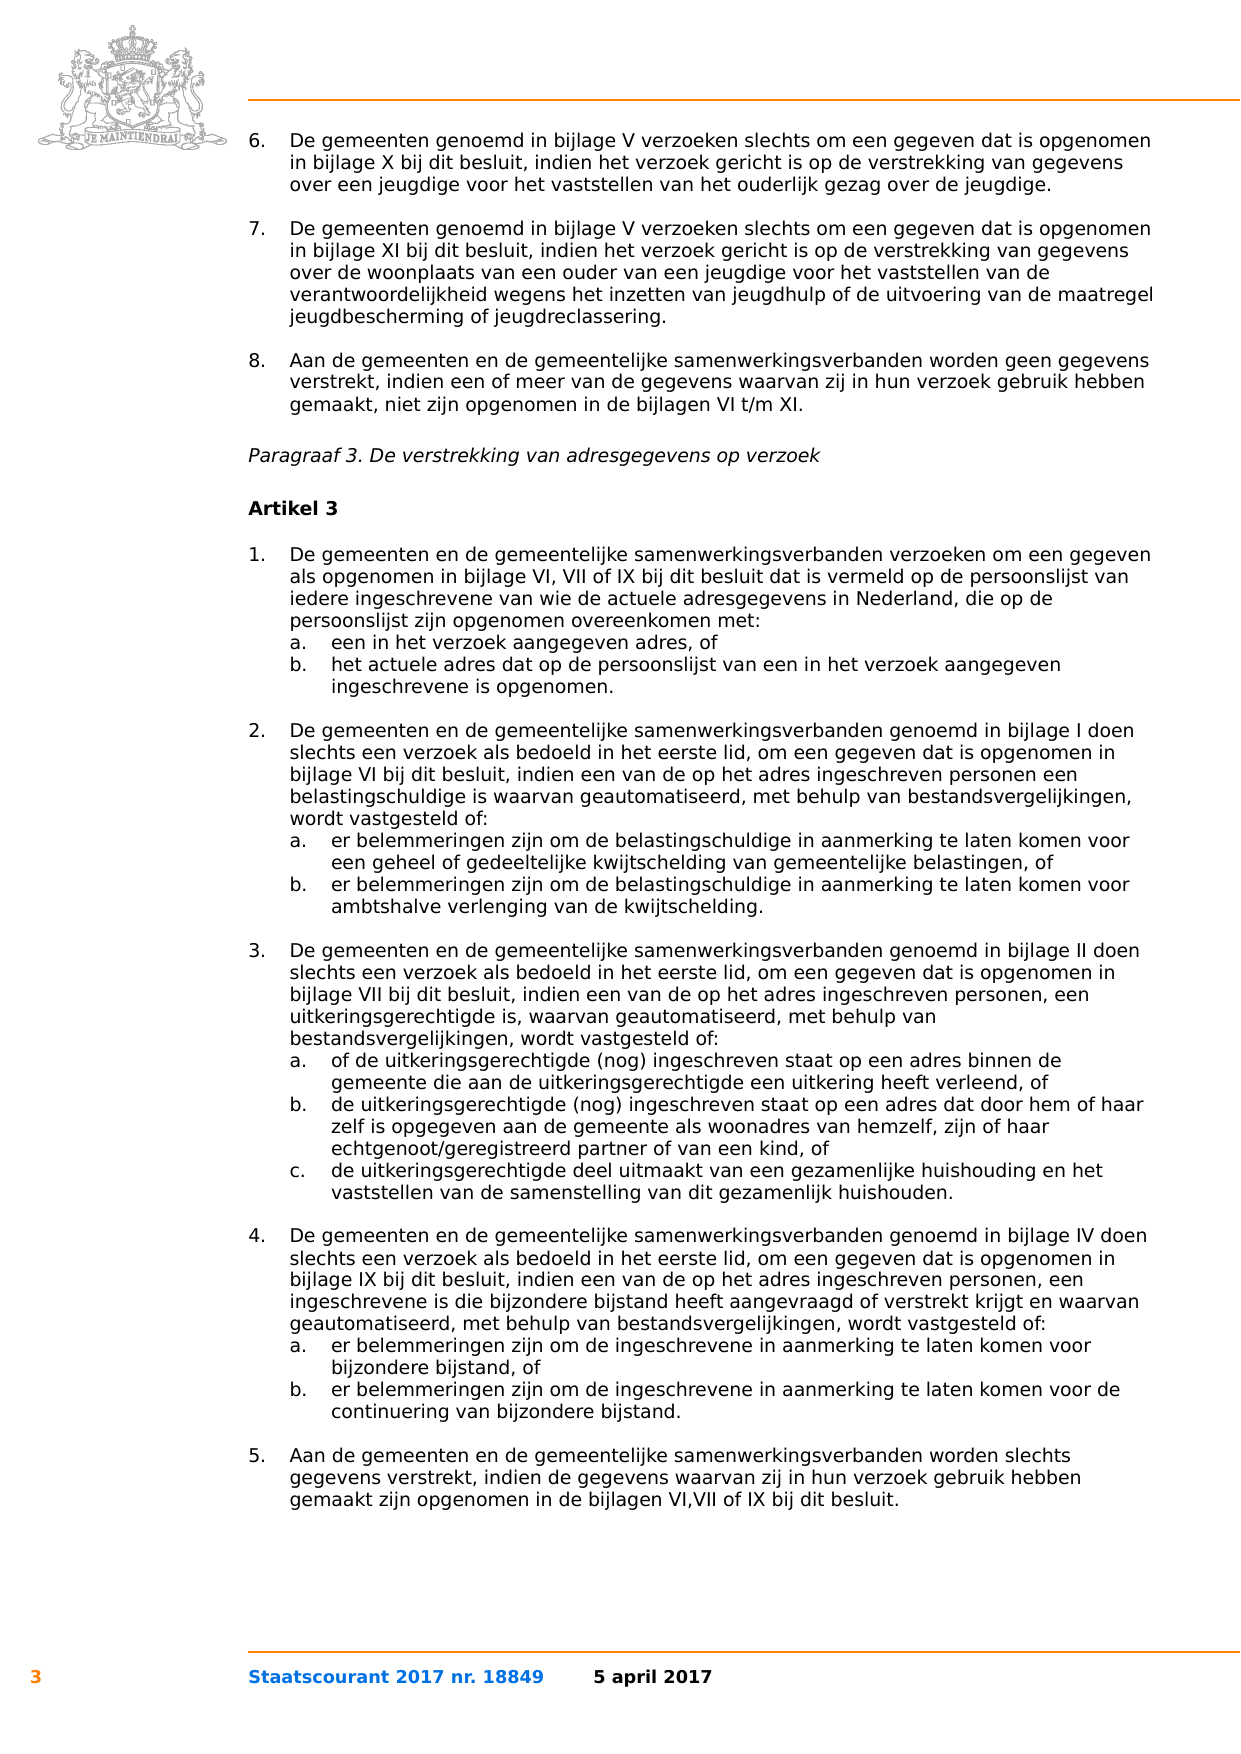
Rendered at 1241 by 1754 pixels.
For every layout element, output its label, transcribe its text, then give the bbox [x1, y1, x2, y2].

subtitle Paragraaf 3. De verstrekking van adresgegevens op verzoek [248, 445, 1163, 467]
text 5. Aan de gemeenten en de gemeentelijke samenwerkingsverbanden worden slechts gegevens verstrekt, indien de gegevens waarvan zij in hun verzoek gebruik hebben gemaakt zijn opgenomen in de bijlagen VI,VII of IX bij dit besluit. [248, 1445, 1163, 1511]
text 3. De gemeenten en de gemeentelijke samenwerkingsverbanden genoemd in bijlage II doen slechts een verzoek als bedoeld in het eerste lid, om een gegeven dat is opgenomen in bijlage VII bij dit besluit, indien een van de op het adres ingeschreven personen, een uitkeringsgerechtigde is, waarvan geautomatiseerd, met behulp van bestandsvergelijkingen, wordt vastgesteld of: [248, 940, 1163, 1050]
text c. de uitkeringsgerechtigde deel uitmaakt van een gezamenlijke huishouding en het vaststellen van de samenstelling van dit gezamenlijk huishouden. [289, 1159, 1163, 1203]
text 6. De gemeenten genoemd in bijlage V verzoeken slechts om een gegeven dat is opgenomen in bijlage X bij dit besluit, indien het verzoek gericht is op de verstrekking van gegevens over een jeugdige voor het vaststellen van het ouderlijk gezag over de jeugdige. [248, 130, 1163, 196]
text 4. De gemeenten en de gemeentelijke samenwerkingsverbanden genoemd in bijlage IV doen slechts een verzoek als bedoeld in het eerste lid, om een gegeven dat is opgenomen in bijlage IX bij dit besluit, indien een van de op het adres ingeschreven personen, een ingeschrevene is die bijzondere bijstand heeft aangevraagd of verstrekt krijgt en waarvan geautomatiseerd, met behulp van bestandsvergelijkingen, wordt vastgesteld of: [248, 1225, 1163, 1335]
text 1. De gemeenten en de gemeentelijke samenwerkingsverbanden verzoeken om een gegeven als opgenomen in bijlage VI, VII of IX bij dit besluit dat is vermeld op de persoonslijst van iedere ingeschrevene van wie de actuele adresgegevens in Nederland, die op de persoonslijst zijn opgenomen overeenkomen met: [248, 544, 1163, 632]
text 2. De gemeenten en de gemeentelijke samenwerkingsverbanden genoemd in bijlage I doen slechts een verzoek als bedoeld in het eerste lid, om een gegeven dat is opgenomen in bijlage VI bij dit besluit, indien een van de op het adres ingeschreven personen een belastingschuldige is waarvan geautomatiseerd, met behulp van bestandsvergelijkingen, wordt vastgesteld of: [248, 720, 1163, 830]
text b. de uitkeringsgerechtigde (nog) ingeschreven staat op een adres dat door hem of haar zelf is opgegeven aan de gemeente als woonadres van hemzelf, zijn of haar echtgenoot/geregistreerd partner of van een kind, of [289, 1094, 1163, 1159]
text a. een in het verzoek aangegeven adres, of [289, 632, 1163, 654]
subtitle Artikel 3 [248, 497, 1163, 519]
text a. er belemmeringen zijn om de ingeschrevene in aanmerking te laten komen voor bijzondere bijstand, of [289, 1335, 1163, 1379]
text a. of de uitkeringsgerechtigde (nog) ingeschreven staat op een adres binnen de gemeente die aan de uitkeringsgerechtigde een uitkering heeft verleend, of [289, 1050, 1163, 1094]
text 8. Aan de gemeenten en de gemeentelijke samenwerkingsverbanden worden geen gegevens verstrekt, indien een of meer van de gegevens waarvan zij in hun verzoek gebruik hebben gemaakt, niet zijn opgenomen in de bijlagen VI t/m XI. [248, 349, 1163, 415]
text a. er belemmeringen zijn om de belastingschuldige in aanmerking te laten komen voor een geheel of gedeeltelijke kwijtschelding van gemeentelijke belastingen, of [289, 830, 1163, 874]
text b. er belemmeringen zijn om de belastingschuldige in aanmerking te laten komen voor ambtshalve verlenging van de kwijtschelding. [289, 874, 1163, 918]
text 7. De gemeenten genoemd in bijlage V verzoeken slechts om een gegeven dat is opgenomen in bijlage XI bij dit besluit, indien het verzoek gericht is op de verstrekking van gegevens over de woonplaats van een ouder van een jeugdige voor het vaststellen van de verantwoordelijkheid wegens het inzetten van jeugdhulp of de uitvoering van de maatregel jeugdbescherming of jeugdreclassering. [248, 218, 1163, 328]
picture [38, 25, 227, 150]
text b. het actuele adres dat op de persoonslijst van een in het verzoek aangegeven ingeschrevene is opgenomen. [289, 654, 1163, 698]
text b. er belemmeringen zijn om de ingeschrevene in aanmerking te laten komen voor de continuering van bijzondere bijstand. [289, 1379, 1163, 1423]
